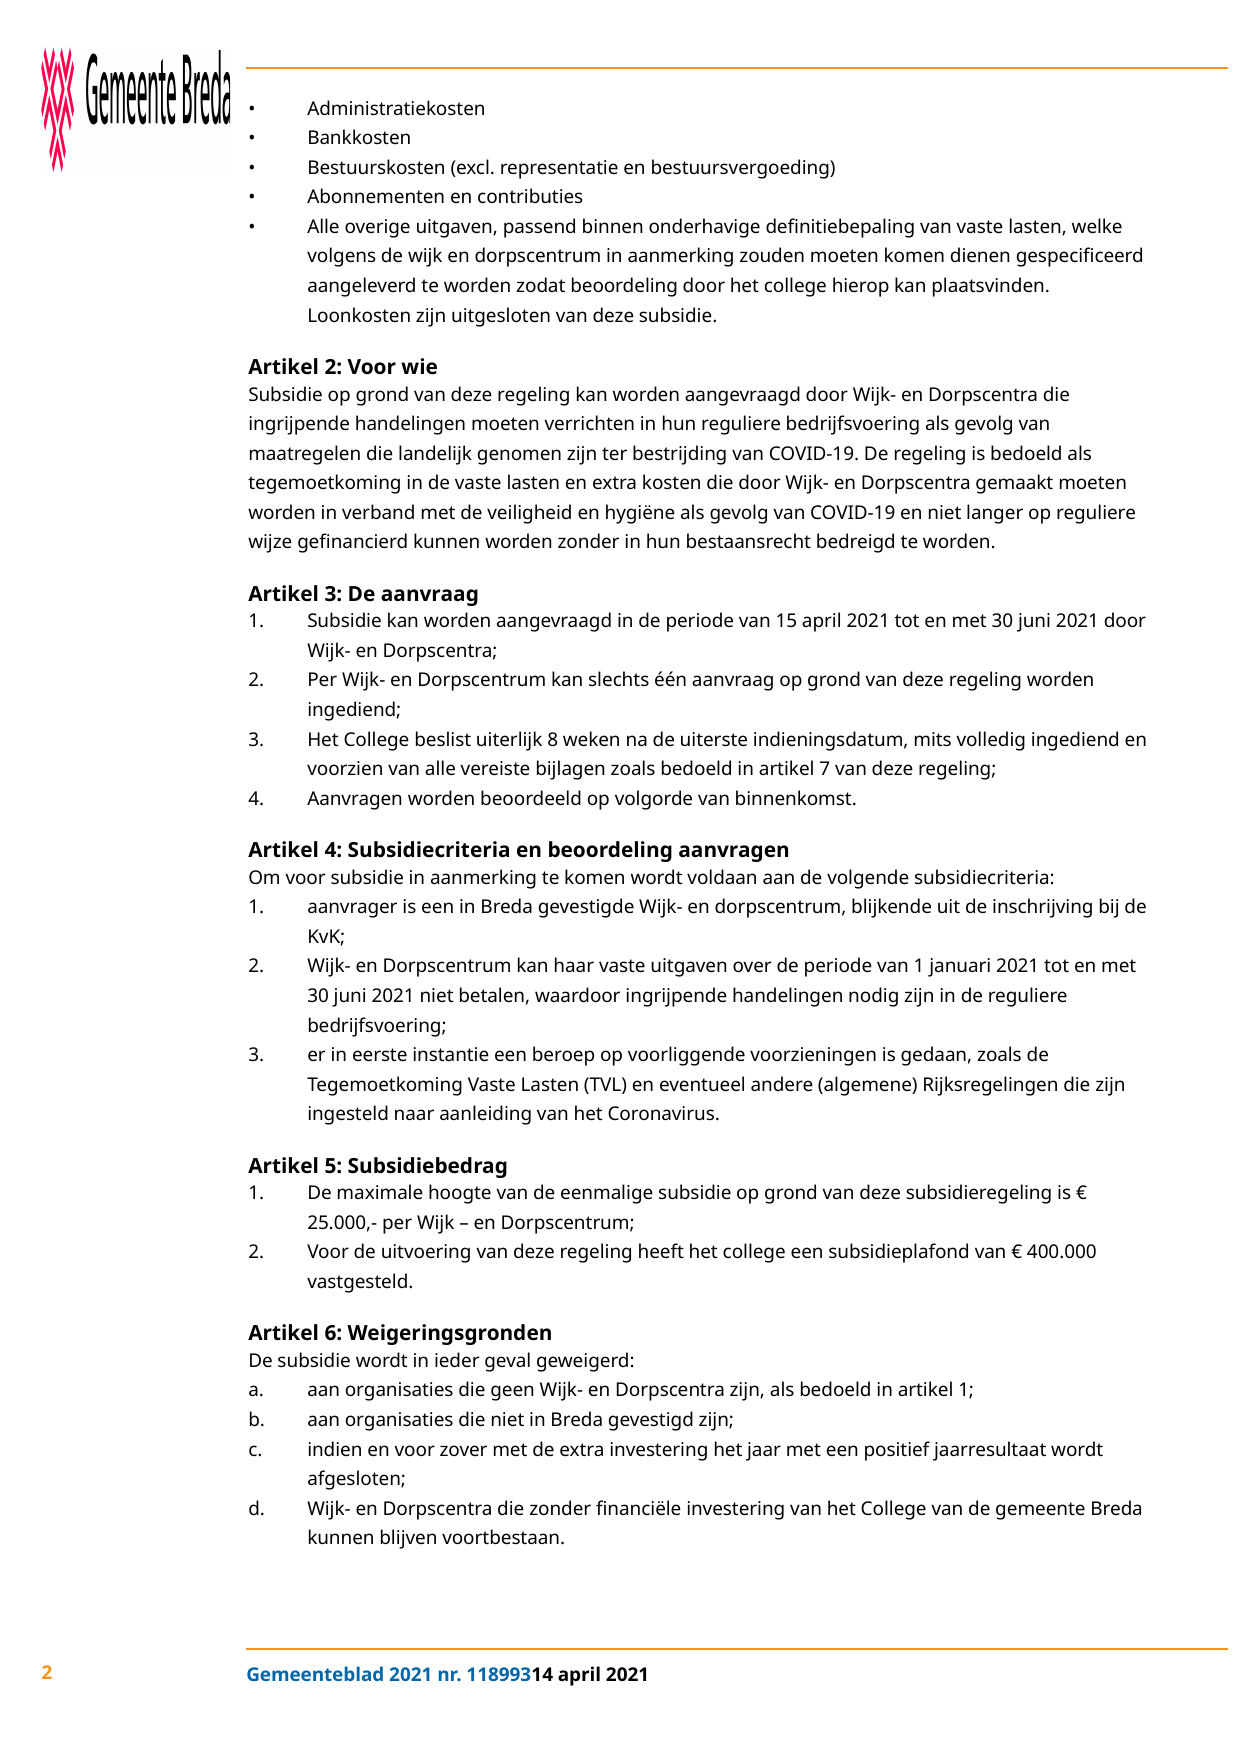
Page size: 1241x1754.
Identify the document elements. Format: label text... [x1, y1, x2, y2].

list aan organisaties die geen Wijk- en Dorpscentra zijn, als bedoeld in artikel 1; [248, 1377, 1152, 1402]
list Per Wijk- en Dorpscentrum kan slechts één aanvraag op grond van deze regeling worden ingediend; [248, 667, 1152, 722]
text Artikel 3: De aanvraag [248, 579, 1152, 607]
text De subsidie wordt in ieder geval geweigerd: [248, 1347, 1152, 1373]
text Artikel 2: Voor wie [248, 352, 1152, 381]
list Wijk- en Dorpscentrum kan haar vaste uitgaven over de periode van 1 januari 2021 tot en met 30 juni 2021 niet betalen, waardoor ingrijpende handelingen nodig zijn in de reguliere bedrijfsvoering; [248, 953, 1152, 1037]
list aanvrager is een in Breda gevestigde Wijk- en dorpscentrum, blijkende uit de inschrijving bij de KvK; [248, 893, 1152, 949]
list Het College beslist uiterlijk 8 weken na de uiterste indieningsdatum, mits volledig ingediend en voorzien van alle vereiste bijlagen zoals bedoeld in artikel 7 van deze regeling; [248, 726, 1152, 781]
list Voor de uitvoering van deze regeling heeft het college een subsidieplafond van € 400.000 vastgesteld. [248, 1238, 1152, 1294]
list Bankkosten [248, 124, 1152, 150]
text Artikel 4: Subsidiecriteria en beoordeling aanvragen [248, 835, 1152, 864]
list Abonnementen en contributies [248, 183, 1152, 209]
list De maximale hoogte van de eenmalige subsidie op grond van deze subsidieregeling is € 25.000,- per Wijk – en Dorpscentrum; [248, 1179, 1152, 1235]
list Subsidie kan worden aangevraagd in de periode van 15 april 2021 tot en met 30 juni 2021 door Wijk- en Dorpscentra; [248, 607, 1152, 663]
text Om voor subsidie in aanmerking te komen wordt voldaan aan de volgende subsidiecriteria: [248, 864, 1152, 889]
text Subsidie op grond van deze regeling kan worden aangevraagd door Wijk- en Dorpscentra die ingrijpende handelingen moeten verrichten in hun reguliere bedrijfsvoering als gevolg van maatregelen die landelijk genomen zijn ter bestrijding van COVID-19. De regeling is bedoeld als tegemoetkoming in de vaste lasten en extra kosten die door Wijk- en Dorpscentra gemaakt moeten worden in verband met de veiligheid en hygiëne als gevolg van COVID-19 en niet langer op reguliere wijze gefinancierd kunnen worden zonder in hun bestaansrecht bedreigd te worden. [248, 381, 1152, 554]
list indien en voor zover met de extra investering het jaar met een positief jaarresultaat wordt afgesloten; [248, 1436, 1152, 1491]
list Aanvragen worden beoordeeld op volgorde van binnenkomst. [248, 785, 1152, 811]
text Artikel 5: Subsidiebedrag [248, 1151, 1152, 1179]
list aan organisaties die niet in Breda gevestigd zijn; [248, 1406, 1152, 1432]
list Administratiekosten [248, 95, 1152, 121]
list Wijk- en Dorpscentra die zonder financiële investering van het College van de gemeente Breda kunnen blijven voortbestaan. [248, 1495, 1152, 1550]
picture [41, 47, 231, 172]
list Bestuurskosten (excl. representatie en bestuursvergoeding) [248, 154, 1152, 180]
list er in eerste instantie een beroep op voorliggende voorzieningen is gedaan, zoals de Tegemoetkoming Vaste Lasten (TVL) en eventueel andere (algemene) Rijksregelingen die zijn ingesteld naar aanleiding van het Coronavirus. [248, 1041, 1152, 1126]
list Alle overige uitgaven, passend binnen onderhavige definitiebepaling van vaste lasten, welke volgens de wijk en dorpscentrum in aanmerking zouden moeten komen dienen gespecificeerd aangeleverd te worden zodat beoordeling door het college hierop kan plaatsvinden. Loonkosten zijn uitgesloten van deze subsidie. [248, 213, 1152, 328]
text Artikel 6: Weigeringsgronden [248, 1318, 1152, 1347]
